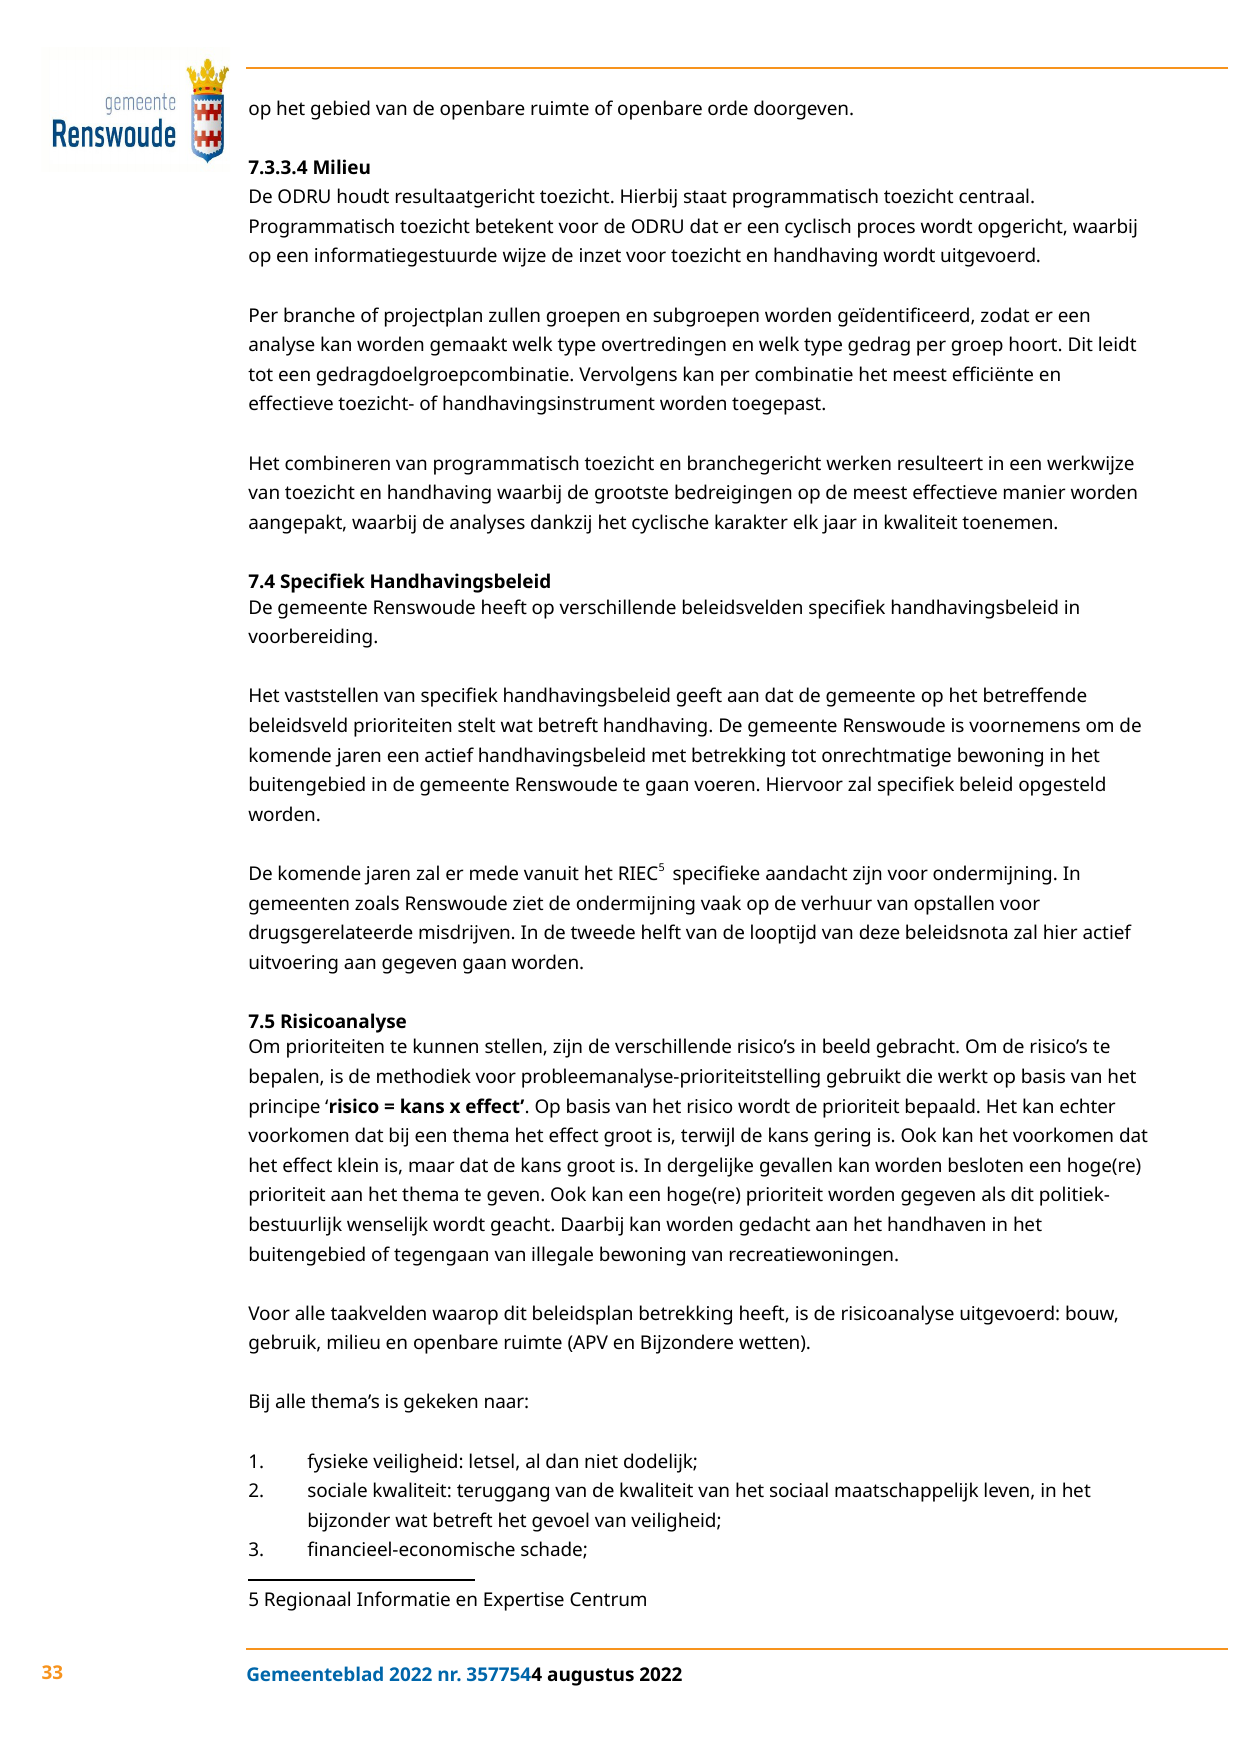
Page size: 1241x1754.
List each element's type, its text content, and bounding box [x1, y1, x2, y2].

text 7.4 Specifiek Handhavingsbeleid [248, 568, 1152, 594]
text De gemeente Renswoude heeft op verschillende beleidsvelden specifiek handhavingsbeleid in voorbereiding. [248, 594, 1152, 649]
text Voor alle taakvelden waarop dit beleidsplan betrekking heeft, is de risicoanalyse uitgevoerd: bouw, gebruik, milieu en openbare ruimte (APV en Bijzondere wetten). [248, 1300, 1152, 1355]
text Bij alle thema’s is gekeken naar: [248, 1389, 1152, 1414]
text Het combineren van programmatisch toezicht en branchegericht werken resulteert in een werkwijze van toezicht en handhaving waarbij de grootste bedreigingen op de meest effectieve manier worden aangepakt, waarbij de analyses dankzij het cyclische karakter elk jaar in kwaliteit toenemen. [248, 450, 1152, 535]
list fysieke veiligheid: letsel, al dan niet dodelijk; [248, 1448, 1152, 1474]
text 7.3.3.4 Milieu [248, 154, 1152, 180]
text De ODRU houdt resultaatgericht toezicht. Hierbij staat programmatisch toezicht centraal. Programmatisch toezicht betekent voor de ODRU dat er een cyclisch proces wordt opgericht, waarbij op een informatiegestuurde wijze de inzet voor toezicht en handhaving wordt uitgevoerd. [248, 183, 1152, 268]
text Om prioriteiten te kunnen stellen, zijn de verschillende risico’s in beeld gebracht. Om de risico’s te bepalen, is de methodiek voor probleemanalyse-prioriteitstelling gebruikt die werkt op basis van het principe ‘risico = kans x effect’. Op basis van het risico wordt de prioriteit bepaald. Het kan echter voorkomen dat bij een thema het effect groot is, terwijl de kans gering is. Ook kan het voorkomen dat het effect klein is, maar dat de kans groot is. In dergelijke gevallen kan worden besloten een hoge(re) prioriteit aan het thema te geven. Ook kan een hoge(re) prioriteit worden gegeven als dit politiek-bestuurlijk wenselijk wordt geacht. Daarbij kan worden gedacht aan het handhaven in het buitengebied of tegengaan van illegale bewoning van recreatiewoningen. [248, 1034, 1152, 1267]
text Het vaststellen van specifiek handhavingsbeleid geeft aan dat de gemeente op het betreffende beleidsveld prioriteiten stelt wat betreft handhaving. De gemeente Renswoude is voornemens om de komende jaren een actief handhavingsbeleid met betrekking tot onrechtmatige bewoning in het buitengebied in de gemeente Renswoude te gaan voeren. Hiervoor zal specifiek beleid opgesteld worden. [248, 683, 1152, 827]
picture [41, 47, 231, 172]
text 7.5 Risicoanalyse [248, 1008, 1152, 1034]
list sociale kwaliteit: teruggang van de kwaliteit van het sociaal maatschappelijk leven, in het bijzonder wat betreft het gevoel van veiligheid; [248, 1477, 1152, 1533]
text Regionaal Informatie en Expertise Centrum [248, 1586, 1152, 1612]
text op het gebied van de openbare ruimte of openbare orde doorgeven. [248, 95, 1152, 121]
text Per branche of projectplan zullen groepen en subgroepen worden geïdentificeerd, zodat er een analyse kan worden gemaakt welk type overtredingen en welk type gedrag per groep hoort. Dit leidt tot een gedragdoelgroepcombinatie. Vervolgens kan per combinatie het meest efficiënte en effectieve toezicht- of handhavingsinstrument worden toegepast. [248, 302, 1152, 416]
list financieel-economische schade; [248, 1537, 1152, 1562]
text De komende jaren zal er mede vanuit het RIEC specifieke aandacht zijn voor ondermijning. In gemeenten zoals Renswoude ziet de ondermijning vaak op de verhuur van opstallen voor drugsgerelateerde misdrijven. In de tweede helft van de looptijd van deze beleidsnota zal hier actief uitvoering aan gegeven gaan worden. [248, 860, 1152, 974]
